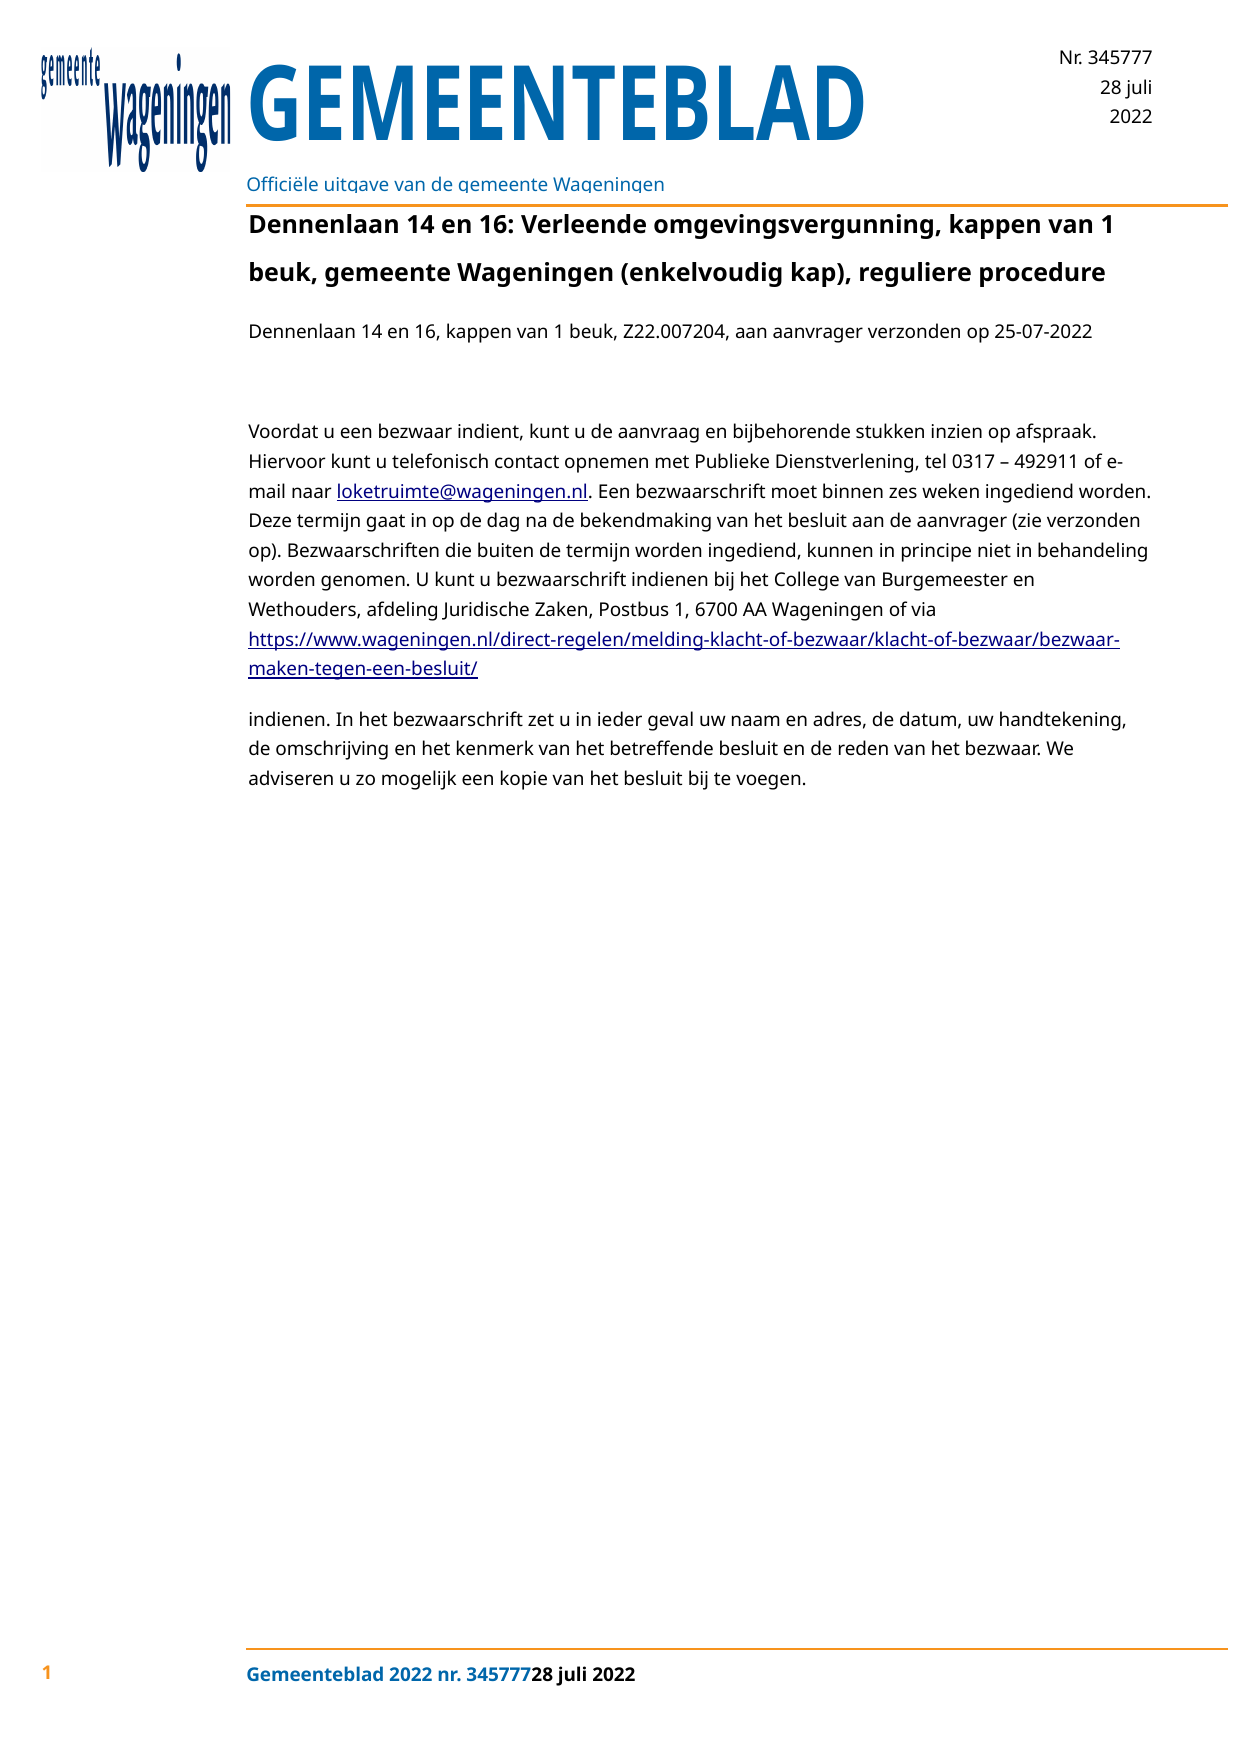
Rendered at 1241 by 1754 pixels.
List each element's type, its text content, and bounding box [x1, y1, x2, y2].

text indienen. In het bezwaarschrift zet u in ieder geval uw naam en adres, de datum, uw handtekening, de omschrijving en het kenmerk van het betreffende besluit en de reden van het bezwaar. We adviseren u zo mogelijk een kopie van het besluit bij te voegen. [248, 706, 1152, 791]
text Dennenlaan 14 en 16, kappen van 1 beuk, Z22.007204, aan aanvrager verzonden op 25-07-2022 [248, 318, 1152, 344]
text Voordat u een bezwaar indient, kunt u de aanvraag en bijbehorende stukken inzien op afspraak. Hiervoor kunt u telefonisch contact opnemen met Publieke Dienstverlening, tel 0317 – 492911 of e-mail naar loketruimte@wageningen.nl. Een bezwaarschrift moet binnen zes weken ingediend worden. Deze termijn gaat in op de dag na de bekendmaking van het besluit aan de aanvrager (zie verzonden op). Bezwaarschriften die buiten de termijn worden ingediend, kunnen in principe niet in behandeling worden genomen. U kunt u bezwaarschrift indienen bij het College van Burgemeester en Wethouders, afdeling Juridische Zaken, Postbus 1, 6700 AA Wageningen of via https://www.wageningen.nl/direct-regelen/melding-klacht-of-bezwaar/klacht-of-bezwaar/bezwaar-maken-tegen-een-besluit/ [248, 419, 1152, 681]
text Dennenlaan 14 en 16: Verleende omgevingsvergunning, kappen van 1 beuk, gemeente Wageningen (enkelvoudig kap), reguliere procedure [248, 207, 1152, 288]
picture [41, 47, 231, 172]
